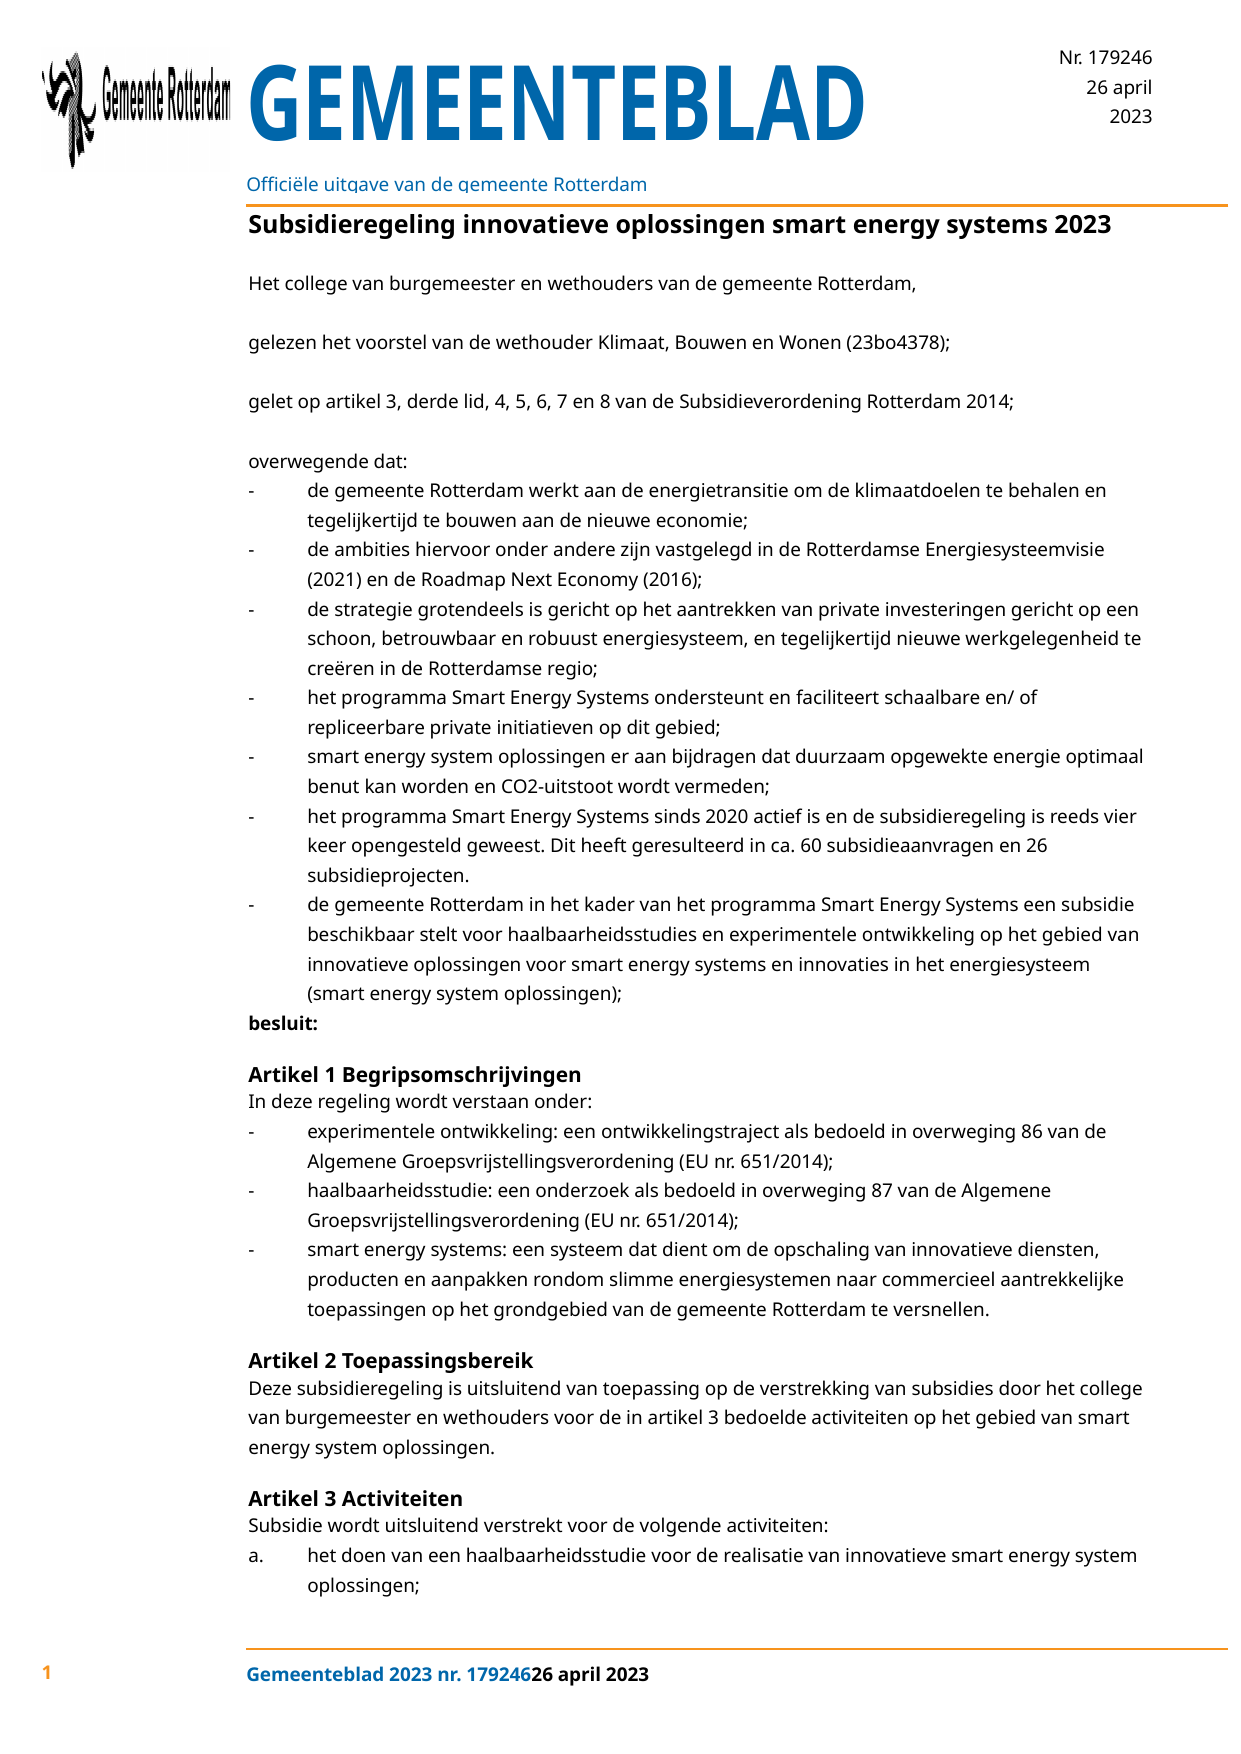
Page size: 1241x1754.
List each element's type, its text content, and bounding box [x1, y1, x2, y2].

text In deze regeling wordt verstaan onder: [248, 1089, 1152, 1114]
text overwegende dat: [248, 448, 1152, 473]
list de gemeente Rotterdam in het kader van het programma Smart Energy Systems een subsidie beschikbaar stelt voor haalbaarheidsstudies en experimentele ontwikkeling op het gebied van innovatieve oplossingen voor smart energy systems en innovaties in het energiesysteem (smart energy system oplossingen); [248, 892, 1152, 1006]
list de ambities hiervoor onder andere zijn vastgelegd in de Rotterdamse Energiesysteemvisie (2021) en de Roadmap Next Economy (2016); [248, 537, 1152, 592]
text Artikel 1 Begripsomschrijvingen [248, 1060, 1152, 1089]
text Subsidie wordt uitsluitend verstrekt voor de volgende activiteiten: [248, 1513, 1152, 1538]
list de gemeente Rotterdam werkt aan de energietransitie om de klimaatdoelen te behalen en tegelijkertijd te bouwen aan de nieuwe economie; [248, 477, 1152, 533]
picture [41, 47, 231, 172]
text Subsidieregeling innovatieve oplossingen smart energy systems 2023 [248, 207, 1152, 241]
text Artikel 2 Toepassingsbereik [248, 1346, 1152, 1375]
list haalbaarheidsstudie: een onderzoek als bedoeld in overweging 87 van de Algemene Groepsvrijstellingsverordening (EU nr. 651/2014); [248, 1177, 1152, 1233]
text gelezen het voorstel van de wethouder Klimaat, Bouwen en Wonen (23bo4378); [248, 329, 1152, 355]
list experimentele ontwikkeling: een ontwikkelingstraject als bedoeld in overweging 86 van de Algemene Groepsvrijstellingsverordening (EU nr. 651/2014); [248, 1118, 1152, 1174]
text Het college van burgemeester en wethouders van de gemeente Rotterdam, [248, 270, 1152, 296]
text besluit: [248, 1010, 1152, 1036]
list het programma Smart Energy Systems ondersteunt en faciliteert schaalbare en/ of repliceerbare private initiatieven op dit gebied; [248, 684, 1152, 740]
list smart energy systems: een systeem dat dient om de opschaling van innovatieve diensten, producten en aanpakken rondom slimme energiesystemen naar commercieel aantrekkelijke toepassingen op het grondgebied van de gemeente Rotterdam te versnellen. [248, 1237, 1152, 1322]
list de strategie grotendeels is gericht op het aantrekken van private investeringen gericht op een schoon, betrouwbaar en robuust energiesysteem, en tegelijkertijd nieuwe werkgelegenheid te creëren in de Rotterdamse regio; [248, 596, 1152, 681]
list het doen van een haalbaarheidsstudie voor de realisatie van innovatieve smart energy system oplossingen; [248, 1542, 1152, 1598]
text gelet op artikel 3, derde lid, 4, 5, 6, 7 en 8 van de Subsidieverordening Rotterdam 2014; [248, 389, 1152, 414]
text Artikel 3 Activiteiten [248, 1484, 1152, 1513]
list smart energy system oplossingen er aan bijdragen dat duurzaam opgewekte energie optimaal benut kan worden en CO2-uitstoot wordt vermeden; [248, 744, 1152, 799]
list het programma Smart Energy Systems sinds 2020 actief is en de subsidieregeling is reeds vier keer opengesteld geweest. Dit heeft geresulteerd in ca. 60 subsidieaanvragen en 26 subsidieprojecten. [248, 803, 1152, 888]
text Deze subsidieregeling is uitsluitend van toepassing op de verstrekking van subsidies door het college van burgemeester en wethouders voor de in artikel 3 bedoelde activiteiten op het gebied van smart energy system oplossingen. [248, 1375, 1152, 1459]
